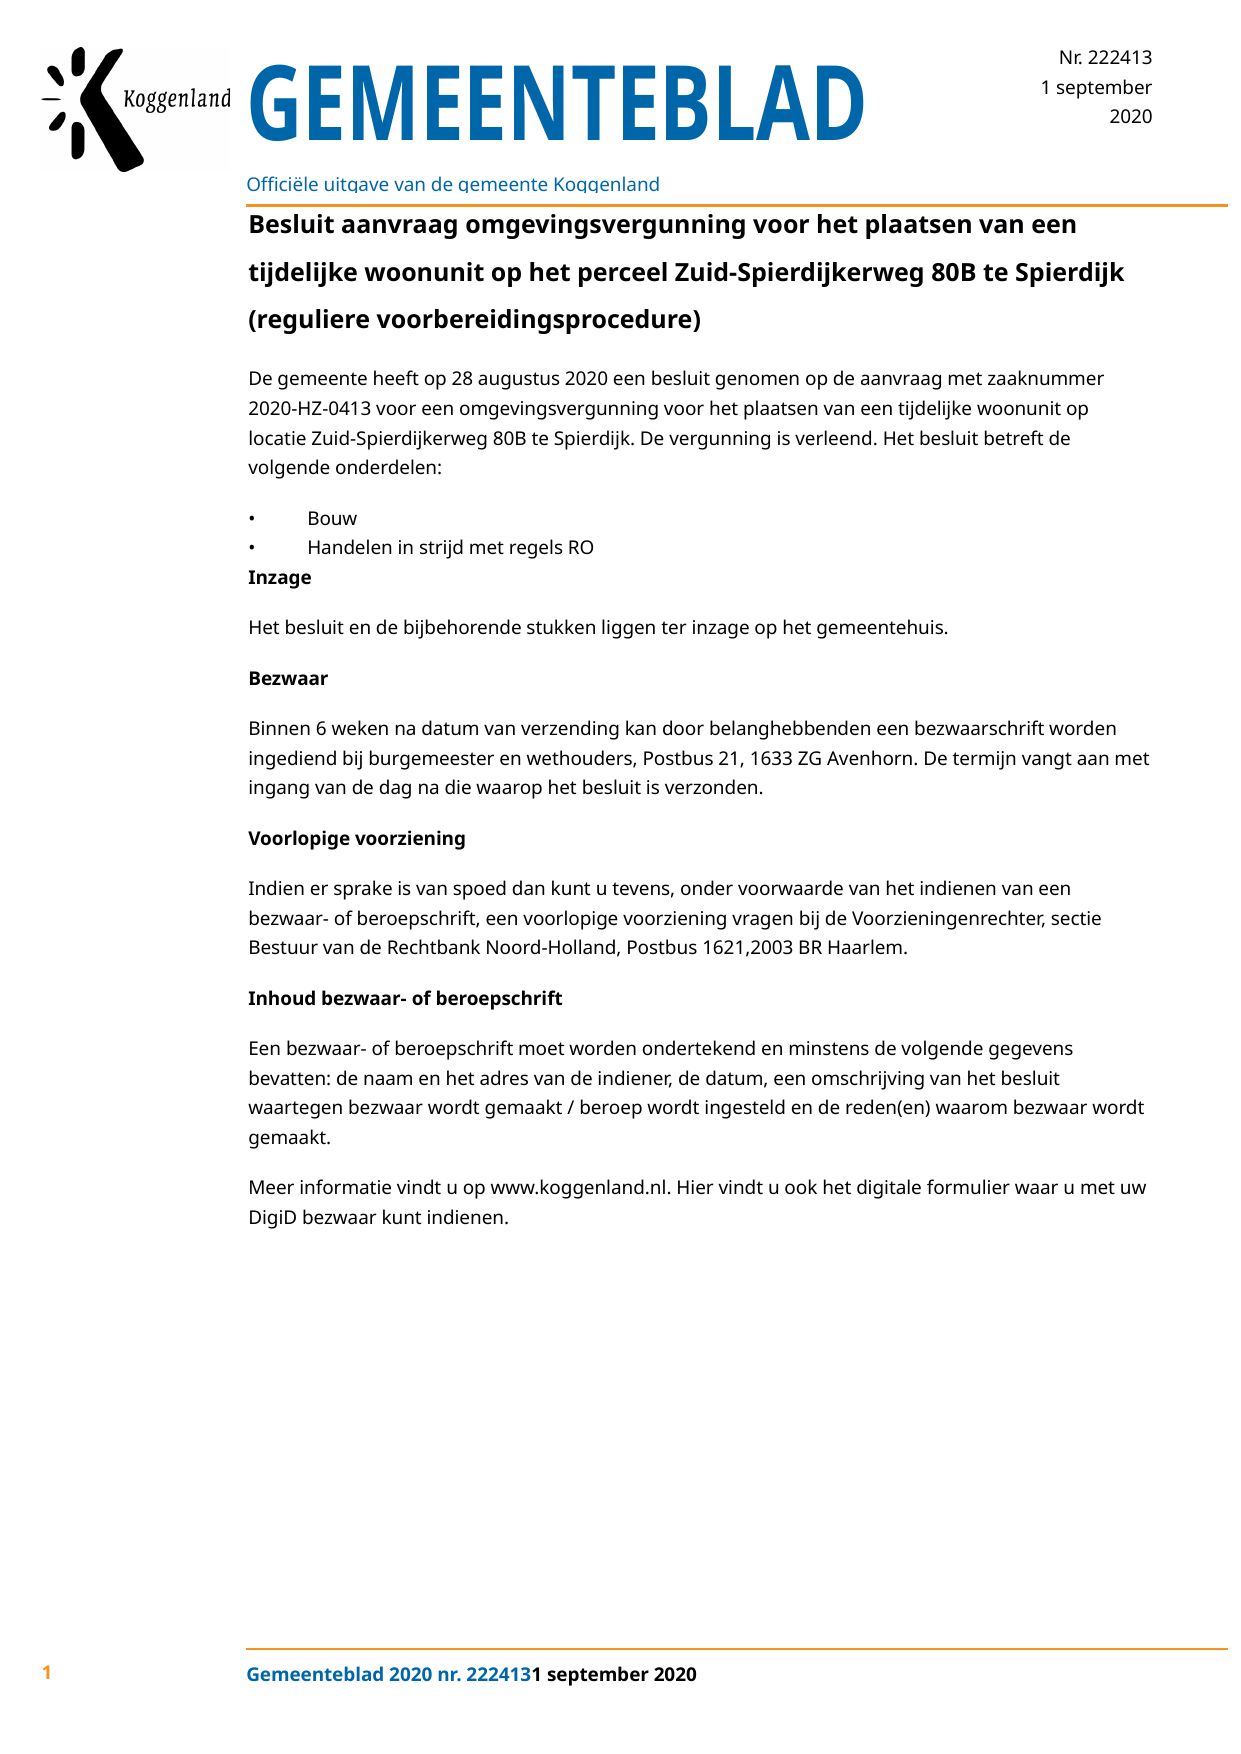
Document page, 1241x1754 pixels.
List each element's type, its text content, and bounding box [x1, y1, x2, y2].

text Het besluit en de bijbehorende stukken liggen ter inzage op het gemeentehuis. [248, 614, 1152, 640]
text Voorlopige voorziening [248, 825, 1152, 850]
text Meer informatie vindt u op www.koggenland.nl. Hier vindt u ook het digitale formulier waar u met uw DigiD bezwaar kunt indienen. [248, 1174, 1152, 1229]
text Indien er sprake is van spoed dan kunt u tevens, onder voorwaarde van het indienen van een bezwaar- of beroepschrift, een voorlopige voorziening vragen bij de Voorzieningenrechter, sectie Bestuur van de Rechtbank Noord-Holland, Postbus 1621,2003 BR Haarlem. [248, 875, 1152, 960]
text Besluit aanvraag omgevingsvergunning voor het plaatsen van een tijdelijke woonunit op het perceel Zuid-Spierdijkerweg 80B te Spierdijk (reguliere voorbereidingsprocedure) [248, 207, 1152, 336]
text Inhoud bezwaar- of beroepschrift [248, 985, 1152, 1010]
text De gemeente heeft op 28 augustus 2020 een besluit genomen op de aanvraag met zaaknummer 2020-HZ-0413 voor een omgevingsvergunning voor het plaatsen van een tijdelijke woonunit op locatie Zuid-Spierdijkerweg 80B te Spierdijk. De vergunning is verleend. Het besluit betreft de volgende onderdelen: [248, 366, 1152, 480]
list Bouw [248, 505, 1152, 530]
picture [41, 47, 231, 172]
text Bezwaar [248, 665, 1152, 690]
text Een bezwaar- of beroepschrift moet worden ondertekend en minstens de volgende gegevens bevatten: de naam en het adres van de indiener, de datum, een omschrijving van het besluit waartegen bezwaar wordt gemaakt / beroep wordt ingesteld en de reden(en) waarom bezwaar wordt gemaakt. [248, 1035, 1152, 1149]
list Handelen in strijd met regels RO [248, 534, 1152, 560]
text Binnen 6 weken na datum van verzending kan door belanghebbenden een bezwaarschrift worden ingediend bij burgemeester en wethouders, Postbus 21, 1633 ZG Avenhorn. De termijn vangt aan met ingang van de dag na die waarop het besluit is verzonden. [248, 715, 1152, 800]
text Inzage [248, 564, 1152, 589]
